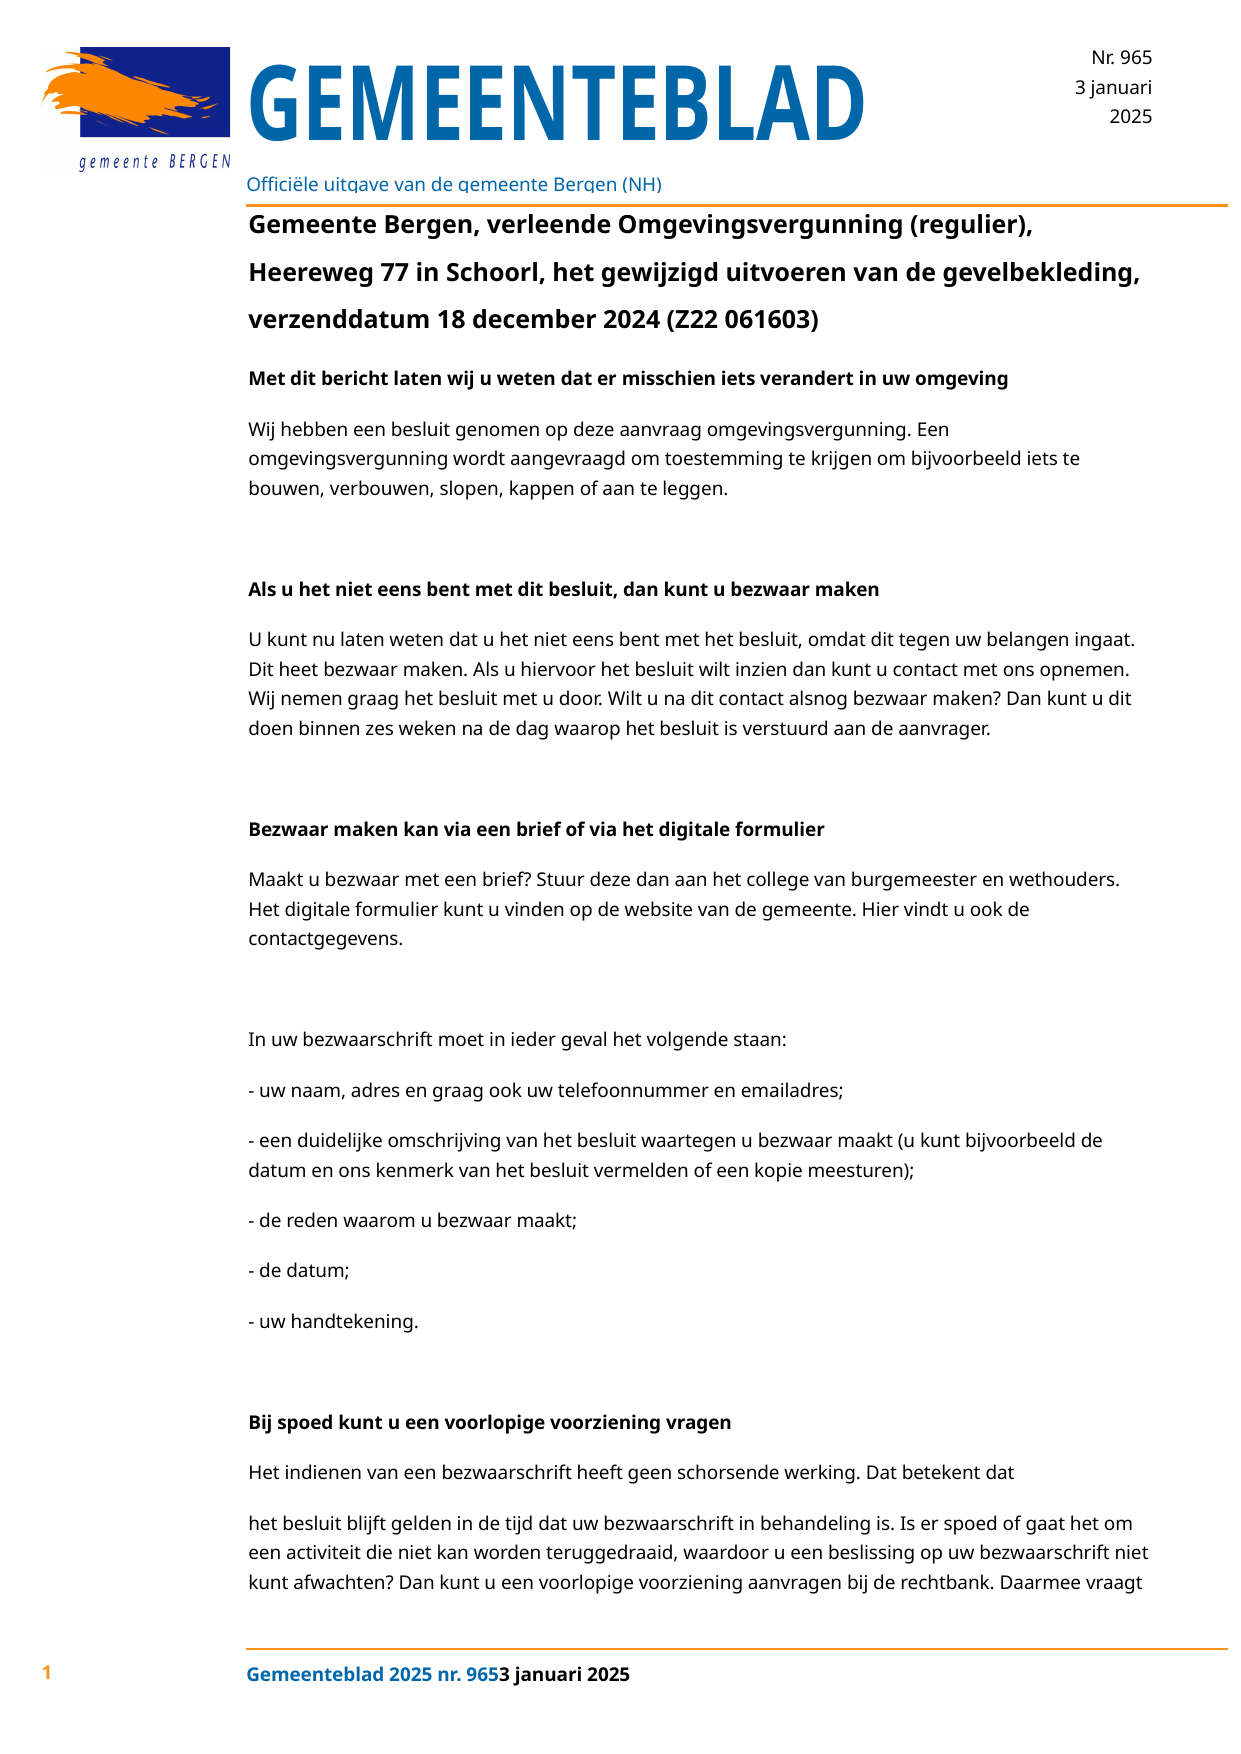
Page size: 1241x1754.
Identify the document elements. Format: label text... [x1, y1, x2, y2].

text Wij hebben een besluit genomen op deze aanvraag omgevingsvergunning. Een omgevingsvergunning wordt aangevraagd om toestemming te krijgen om bijvoorbeeld iets te bouwen, verbouwen, slopen, kappen of aan te leggen. [248, 416, 1152, 501]
text Gemeente Bergen, verleende Omgevingsvergunning (regulier), Heereweg 77 in Schoorl, het gewijzigd uitvoeren van de gevelbekleding, verzenddatum 18 december 2024 (Z22 061603) [248, 207, 1152, 336]
text - uw naam, adres en graag ook uw telefoonnummer en emailadres; [248, 1077, 1152, 1102]
text Bezwaar maken kan via een brief of via het digitale formulier [248, 816, 1152, 842]
text Het indienen van een bezwaarschrift heeft geen schorsende werking. Dat betekent dat [248, 1459, 1152, 1485]
text In uw bezwaarschrift moet in ieder geval het volgende staan: [248, 1026, 1152, 1052]
text - de datum; [248, 1258, 1152, 1283]
text - uw handtekening. [248, 1308, 1152, 1334]
text Maakt u bezwaar met een brief? Stuur deze dan aan het college van burgemeester en wethouders. Het digitale formulier kunt u vinden op de website van de gemeente. Hier vindt u ook de contactgegevens. [248, 866, 1152, 951]
picture [41, 47, 231, 172]
text U kunt nu laten weten dat u het niet eens bent met het besluit, omdat dit tegen uw belangen ingaat. Dit heet bezwaar maken. Als u hiervoor het besluit wilt inzien dan kunt u contact met ons opnemen. Wij nemen graag het besluit met u door. Wilt u na dit contact alsnog bezwaar maken? Dan kunt u dit doen binnen zes weken na de dag waarop het besluit is verstuurd aan de aanvrager. [248, 626, 1152, 741]
text het besluit blijft gelden in de tijd dat uw bezwaarschrift in behandeling is. Is er spoed of gaat het om een activiteit die niet kan worden teruggedraaid, waardoor u een beslissing op uw bezwaarschrift niet kunt afwachten? Dan kunt u een voorlopige voorziening aanvragen bij de rechtbank. Daarmee vraagt [248, 1510, 1152, 1594]
text Als u het niet eens bent met dit besluit, dan kunt u bezwaar maken [248, 576, 1152, 602]
text Bij spoed kunt u een voorlopige voorziening vragen [248, 1409, 1152, 1434]
text - de reden waarom u bezwaar maakt; [248, 1207, 1152, 1233]
text - een duidelijke omschrijving van het besluit waartegen u bezwaar maakt (u kunt bijvoorbeeld de datum en ons kenmerk van het besluit vermelden of een kopie meesturen); [248, 1127, 1152, 1182]
text Met dit bericht laten wij u weten dat er misschien iets verandert in uw omgeving [248, 366, 1152, 391]
